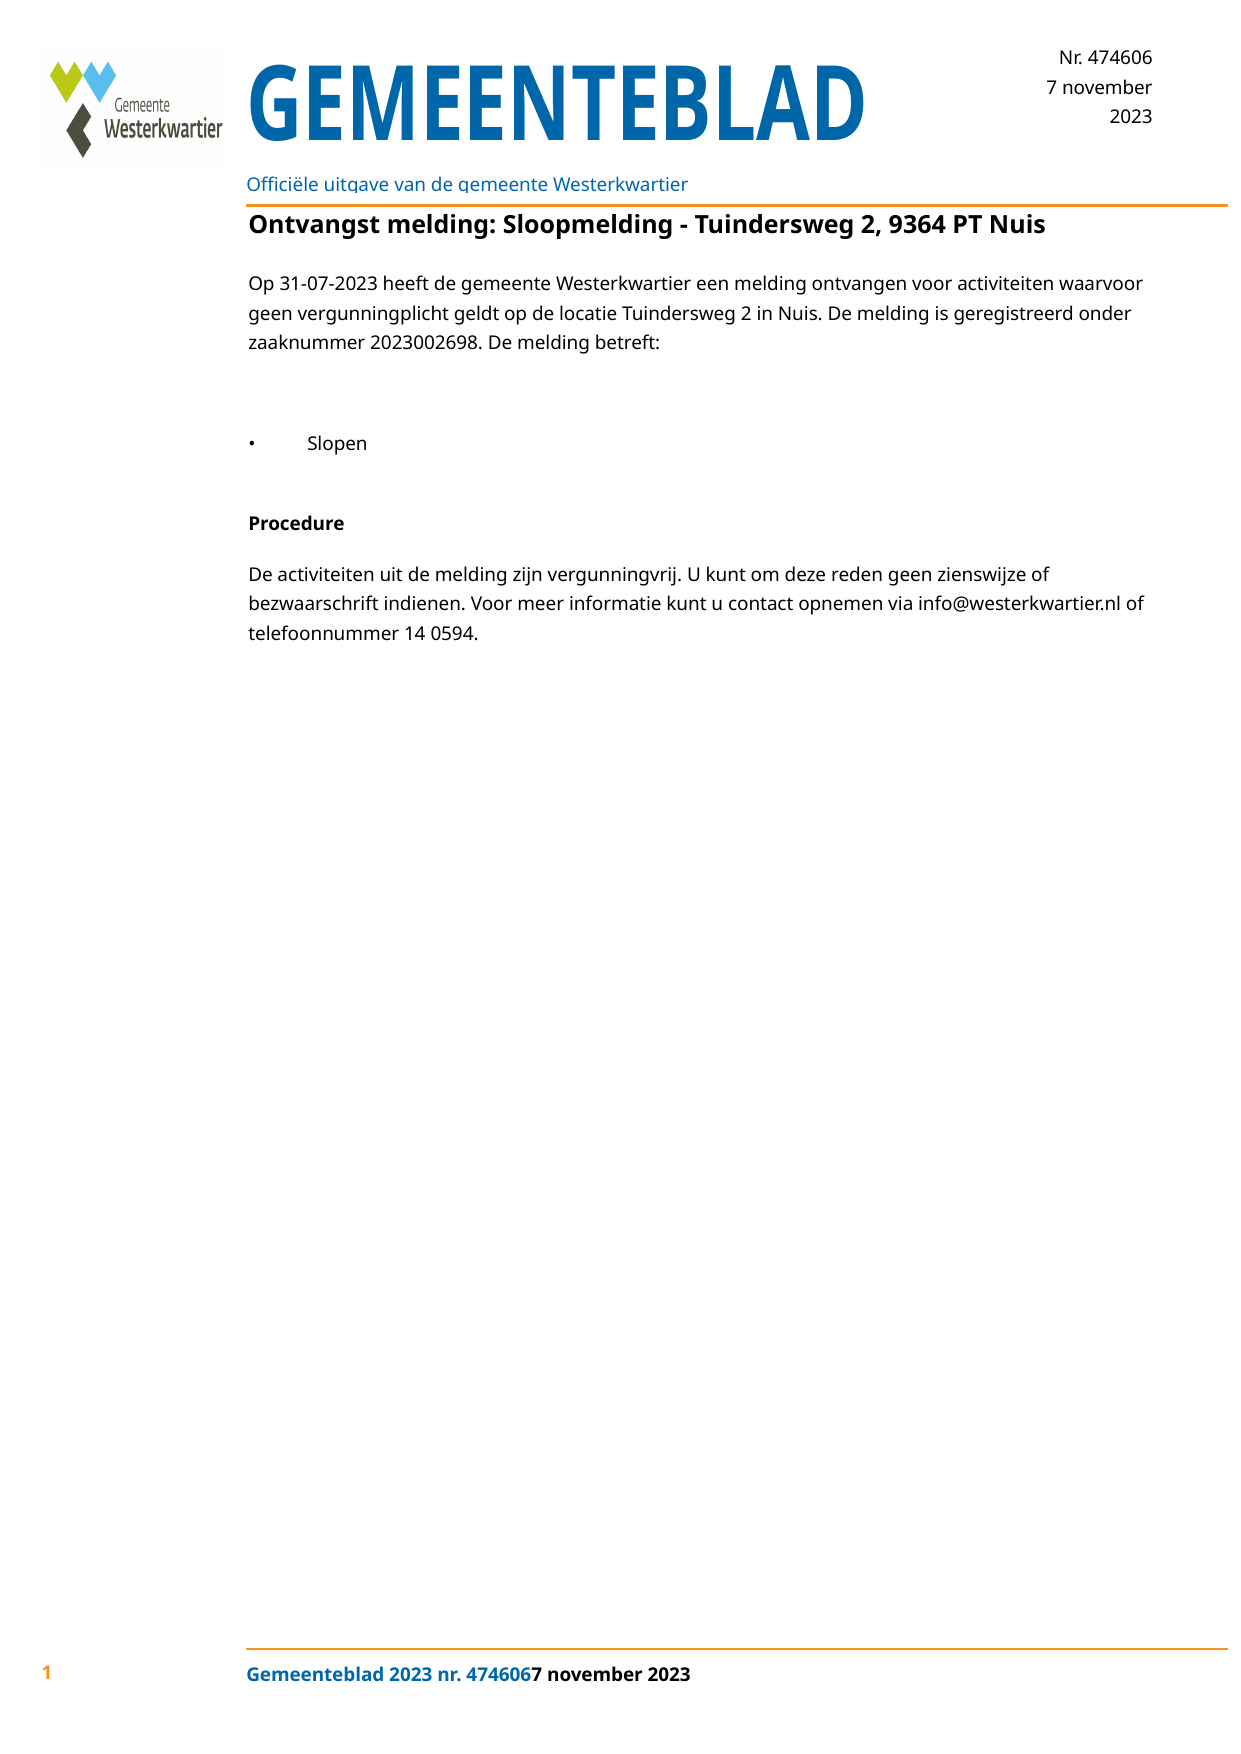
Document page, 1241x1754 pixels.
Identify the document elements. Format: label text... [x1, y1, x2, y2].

list Slopen [248, 430, 1152, 456]
text De activiteiten uit de melding zijn vergunningvrij. U kunt om deze reden geen zienswijze of bezwaarschrift indienen. Voor meer informatie kunt u contact opnemen via info@westerkwartier.nl of telefoonnummer 14 0594. [248, 561, 1152, 646]
text Ontvangst melding: Sloopmelding - Tuindersweg 2, 9364 PT Nuis [248, 207, 1152, 241]
picture [41, 47, 231, 172]
text Op 31-07-2023 heeft de gemeente Westerkwartier een melding ontvangen voor activiteiten waarvoor geen vergunningplicht geldt op de locatie Tuindersweg 2 in Nuis. De melding is geregistreerd onder zaaknummer 2023002698. De melding betreft: [248, 270, 1152, 355]
text Procedure [248, 510, 1152, 536]
